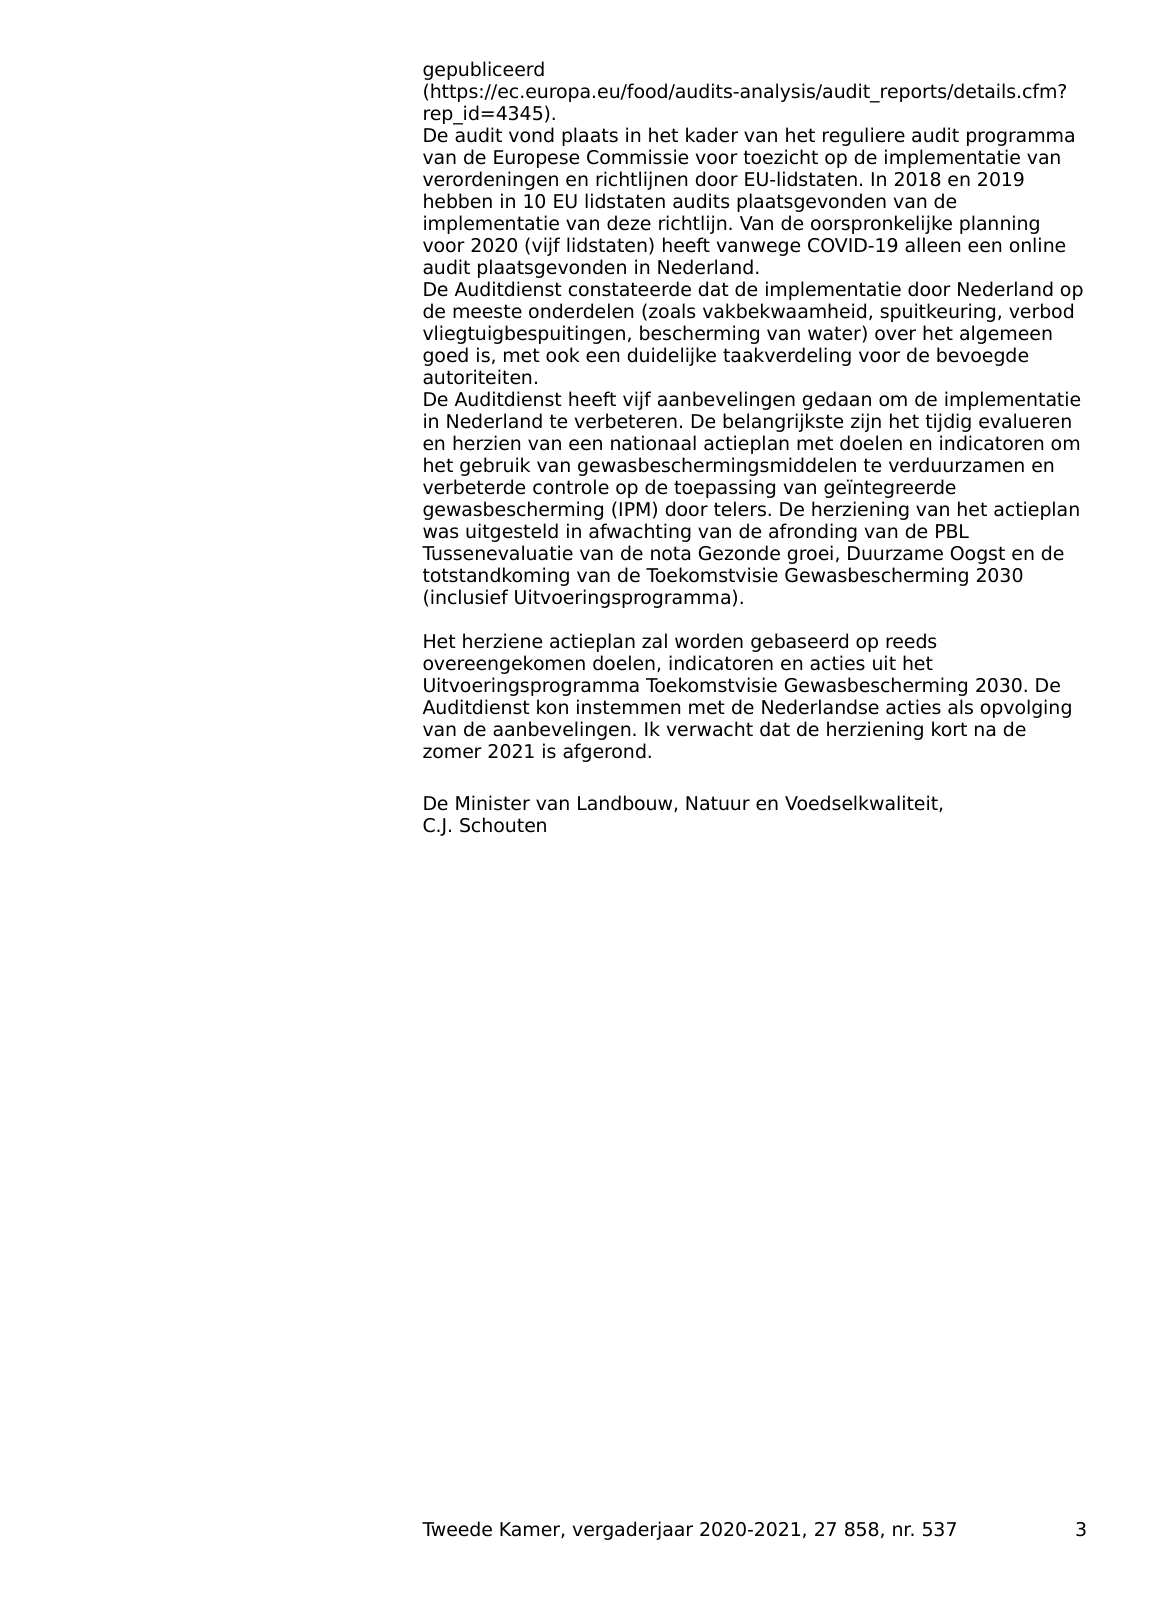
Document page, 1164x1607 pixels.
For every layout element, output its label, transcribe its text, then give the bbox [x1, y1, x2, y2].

text gepubliceerd (https://ec.europa.eu/food/audits-analysis/audit_reports/details.cfm?rep_id=4345). [422, 59, 1087, 125]
text De Minister van Landbouw, Natuur en Voedselkwaliteit, C.J. Schouten [422, 793, 1087, 837]
text De audit vond plaats in het kader van het reguliere audit programma van de Europese Commissie voor toezicht op de implementatie van verordeningen en richtlijnen door EU-lidstaten. In 2018 en 2019 hebben in 10 EU lidstaten audits plaatsgevonden van de implementatie van deze richtlijn. Van de oorspronkelijke planning voor 2020 (vijf lidstaten) heeft vanwege COVID-19 alleen een online audit plaatsgevonden in Nederland. [422, 125, 1087, 279]
text De Auditdienst constateerde dat de implementatie door Nederland op de meeste onderdelen (zoals vakbekwaamheid, spuitkeuring, verbod vliegtuigbespuitingen, bescherming van water) over het algemeen goed is, met ook een duidelijke taakverdeling voor de bevoegde autoriteiten. [422, 279, 1087, 389]
text De Auditdienst heeft vijf aanbevelingen gedaan om de implementatie in Nederland te verbeteren. De belangrijkste zijn het tijdig evalueren en herzien van een nationaal actieplan met doelen en indicatoren om het gebruik van gewasbeschermingsmiddelen te verduurzamen en verbeterde controle op de toepassing van geïntegreerde gewasbescherming (IPM) door telers. De herziening van het actieplan was uitgesteld in afwachting van de afronding van de PBL Tussenevaluatie van de nota Gezonde groei, Duurzame Oogst en de totstandkoming van de Toekomstvisie Gewasbescherming 2030 (inclusief Uitvoeringsprogramma). [422, 389, 1087, 608]
text Het herziene actieplan zal worden gebaseerd op reeds overeengekomen doelen, indicatoren en acties uit het Uitvoeringsprogramma Toekomstvisie Gewasbescherming 2030. De Auditdienst kon instemmen met de Nederlandse acties als opvolging van de aanbevelingen. Ik verwacht dat de herziening kort na de zomer 2021 is afgerond. [422, 631, 1087, 763]
